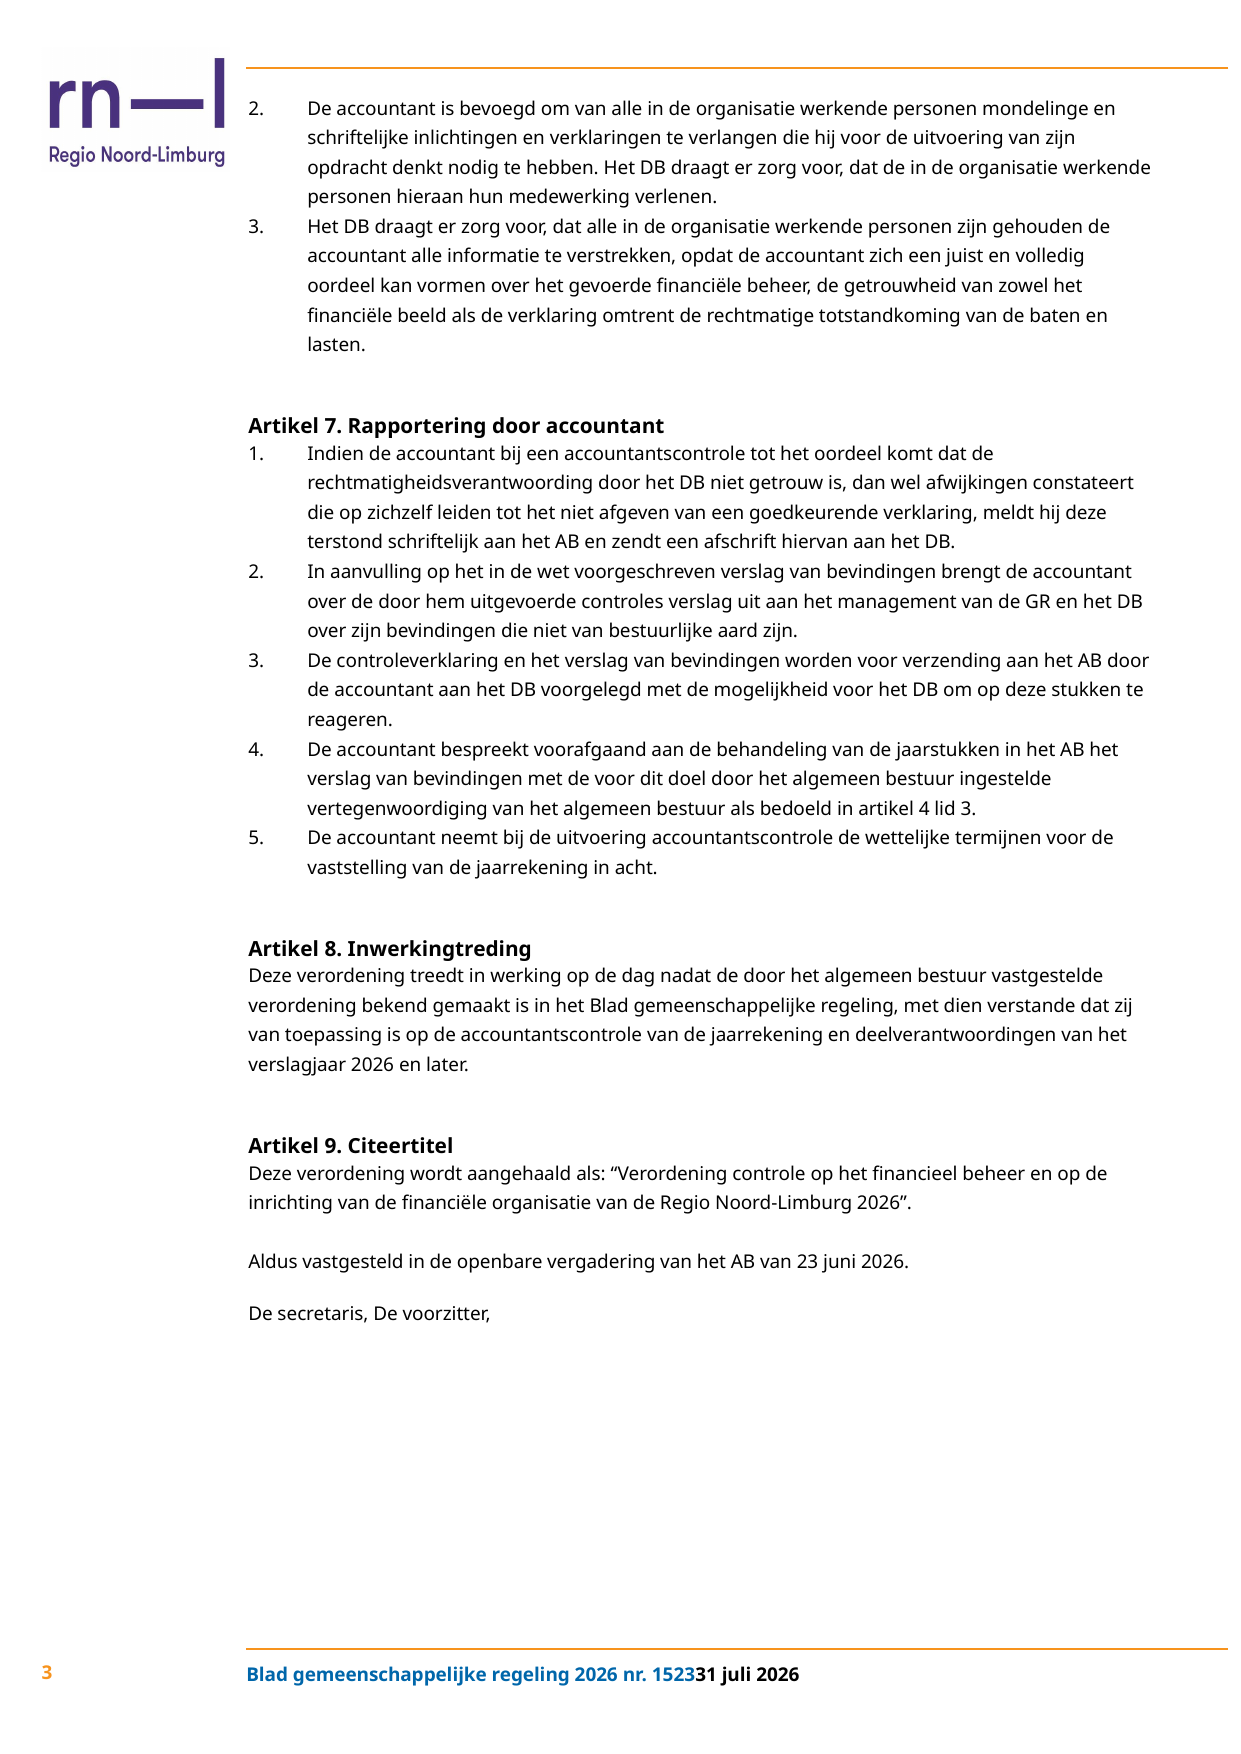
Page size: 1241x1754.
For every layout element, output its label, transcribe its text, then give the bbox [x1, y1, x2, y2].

list In aanvulling op het in de wet voorgeschreven verslag van bevindingen brengt de accountant over de door hem uitgevoerde controles verslag uit aan het management van de GR en het DB over zijn bevindingen die niet van bestuurlijke aard zijn. [248, 558, 1152, 643]
text Deze verordening treedt in werking op de dag nadat de door het algemeen bestuur vastgestelde verordening bekend gemaakt is in het Blad gemeenschappelijke regeling, met dien verstande dat zij van toepassing is op de accountantscontrole van de jaarrekening en deelverantwoordingen van het verslagjaar 2026 en later. [248, 962, 1152, 1077]
list De accountant is bevoegd om van alle in de organisatie werkende personen mondelinge en schriftelijke inlichtingen en verklaringen te verlangen die hij voor de uitvoering van zijn opdracht denkt nodig te hebben. Het DB draagt er zorg voor, dat de in de organisatie werkende personen hieraan hun medewerking verlenen. [248, 95, 1152, 209]
text Artikel 9. Citeertitel [248, 1131, 1152, 1160]
text Deze verordening wordt aangehaald als: “Verordening controle op het financieel beheer en op de inrichting van de financiële organisatie van de Regio Noord-Limburg 2026”. [248, 1160, 1152, 1215]
list Indien de accountant bij een accountantscontrole tot het oordeel komt dat de rechtmatigheidsverantwoording door het DB niet getrouw is, dan wel afwijkingen constateert die op zichzelf leiden tot het niet afgeven van een goedkeurende verklaring, meldt hij deze terstond schriftelijk aan het AB en zendt een afschrift hiervan aan het DB. [248, 440, 1152, 554]
text Aldus vastgesteld in de openbare vergadering van het AB van 23 juni 2026. [248, 1248, 1152, 1274]
list De accountant bespreekt voorafgaand aan de behandeling van de jaarstukken in het AB het verslag van bevindingen met de voor dit doel door het algemeen bestuur ingestelde vertegenwoordiging van het algemeen bestuur als bedoeld in artikel 4 lid 3. [248, 736, 1152, 821]
text Artikel 7. Rapportering door accountant [248, 411, 1152, 440]
picture [41, 47, 231, 172]
list De controleverklaring en het verslag van bevindingen worden voor verzending aan het AB door de accountant aan het DB voorgelegd met de mogelijkheid voor het DB om op deze stukken te reageren. [248, 647, 1152, 732]
list Het DB draagt er zorg voor, dat alle in de organisatie werkende personen zijn gehouden de accountant alle informatie te verstrekken, opdat de accountant zich een juist en volledig oordeel kan vormen over het gevoerde financiële beheer, de getrouwheid van zowel het financiële beeld als de verklaring omtrent de rechtmatige totstandkoming van de baten en lasten. [248, 213, 1152, 357]
text De secretaris, De voorzitter, [248, 1300, 1152, 1326]
text Artikel 8. Inwerkingtreding [248, 934, 1152, 962]
list De accountant neemt bij de uitvoering accountantscontrole de wettelijke termijnen voor de vaststelling van de jaarrekening in acht. [248, 824, 1152, 880]
